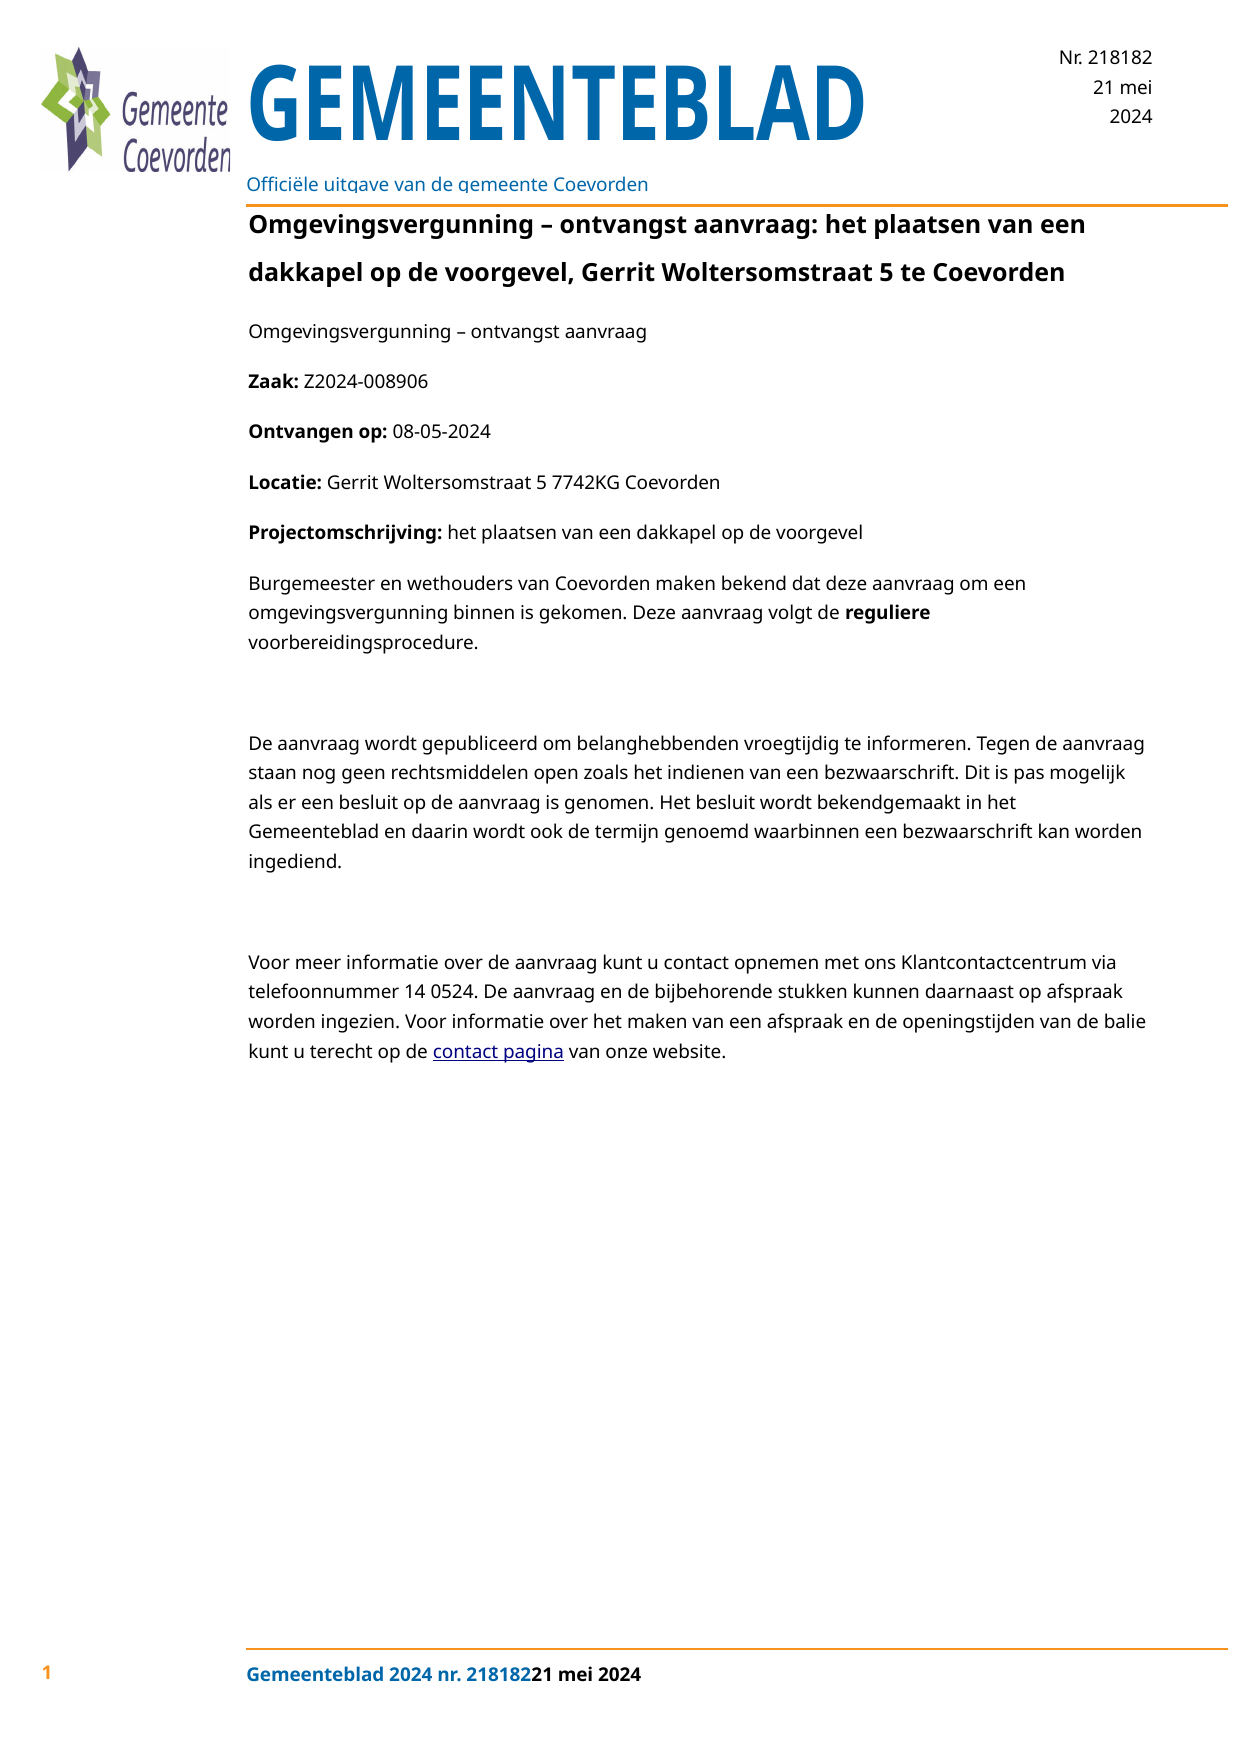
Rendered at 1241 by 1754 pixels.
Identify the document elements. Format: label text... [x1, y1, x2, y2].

text Projectomschrijving: het plaatsen van een dakkapel op de voorgevel [248, 519, 1152, 545]
text Omgevingsvergunning – ontvangst aanvraag [248, 318, 1152, 344]
picture [41, 47, 231, 172]
text Burgemeester en wethouders van Coevorden maken bekend dat deze aanvraag om een omgevingsvergunning binnen is gekomen. Deze aanvraag volgt de reguliere voorbereidingsprocedure. [248, 570, 1152, 655]
text Voor meer informatie over de aanvraag kunt u contact opnemen met ons Klantcontactcentrum via telefoonnummer 14 0524. De aanvraag en de bijbehorende stukken kunnen daarnaast op afspraak worden ingezien. Voor informatie over het maken van een afspraak en de openingstijden van de balie kunt u terecht op de contact pagina van onze website. [248, 949, 1152, 1064]
text Ontvangen op: 08-05-2024 [248, 419, 1152, 444]
text Omgevingsvergunning – ontvangst aanvraag: het plaatsen van een dakkapel op de voorgevel, Gerrit Woltersomstraat 5 te Coevorden [248, 207, 1152, 288]
text Locatie: Gerrit Woltersomstraat 5 7742KG Coevorden [248, 469, 1152, 495]
text Zaak: Z2024-008906 [248, 368, 1152, 394]
text De aanvraag wordt gepubliceerd om belanghebbenden vroegtijdig te informeren. Tegen de aanvraag staan nog geen rechtsmiddelen open zoals het indienen van een bezwaarschrift. Dit is pas mogelijk als er een besluit op de aanvraag is genomen. Het besluit wordt bekendgemaakt in het Gemeenteblad en daarin wordt ook de termijn genoemd waarbinnen een bezwaarschrift kan worden ingediend. [248, 730, 1152, 874]
